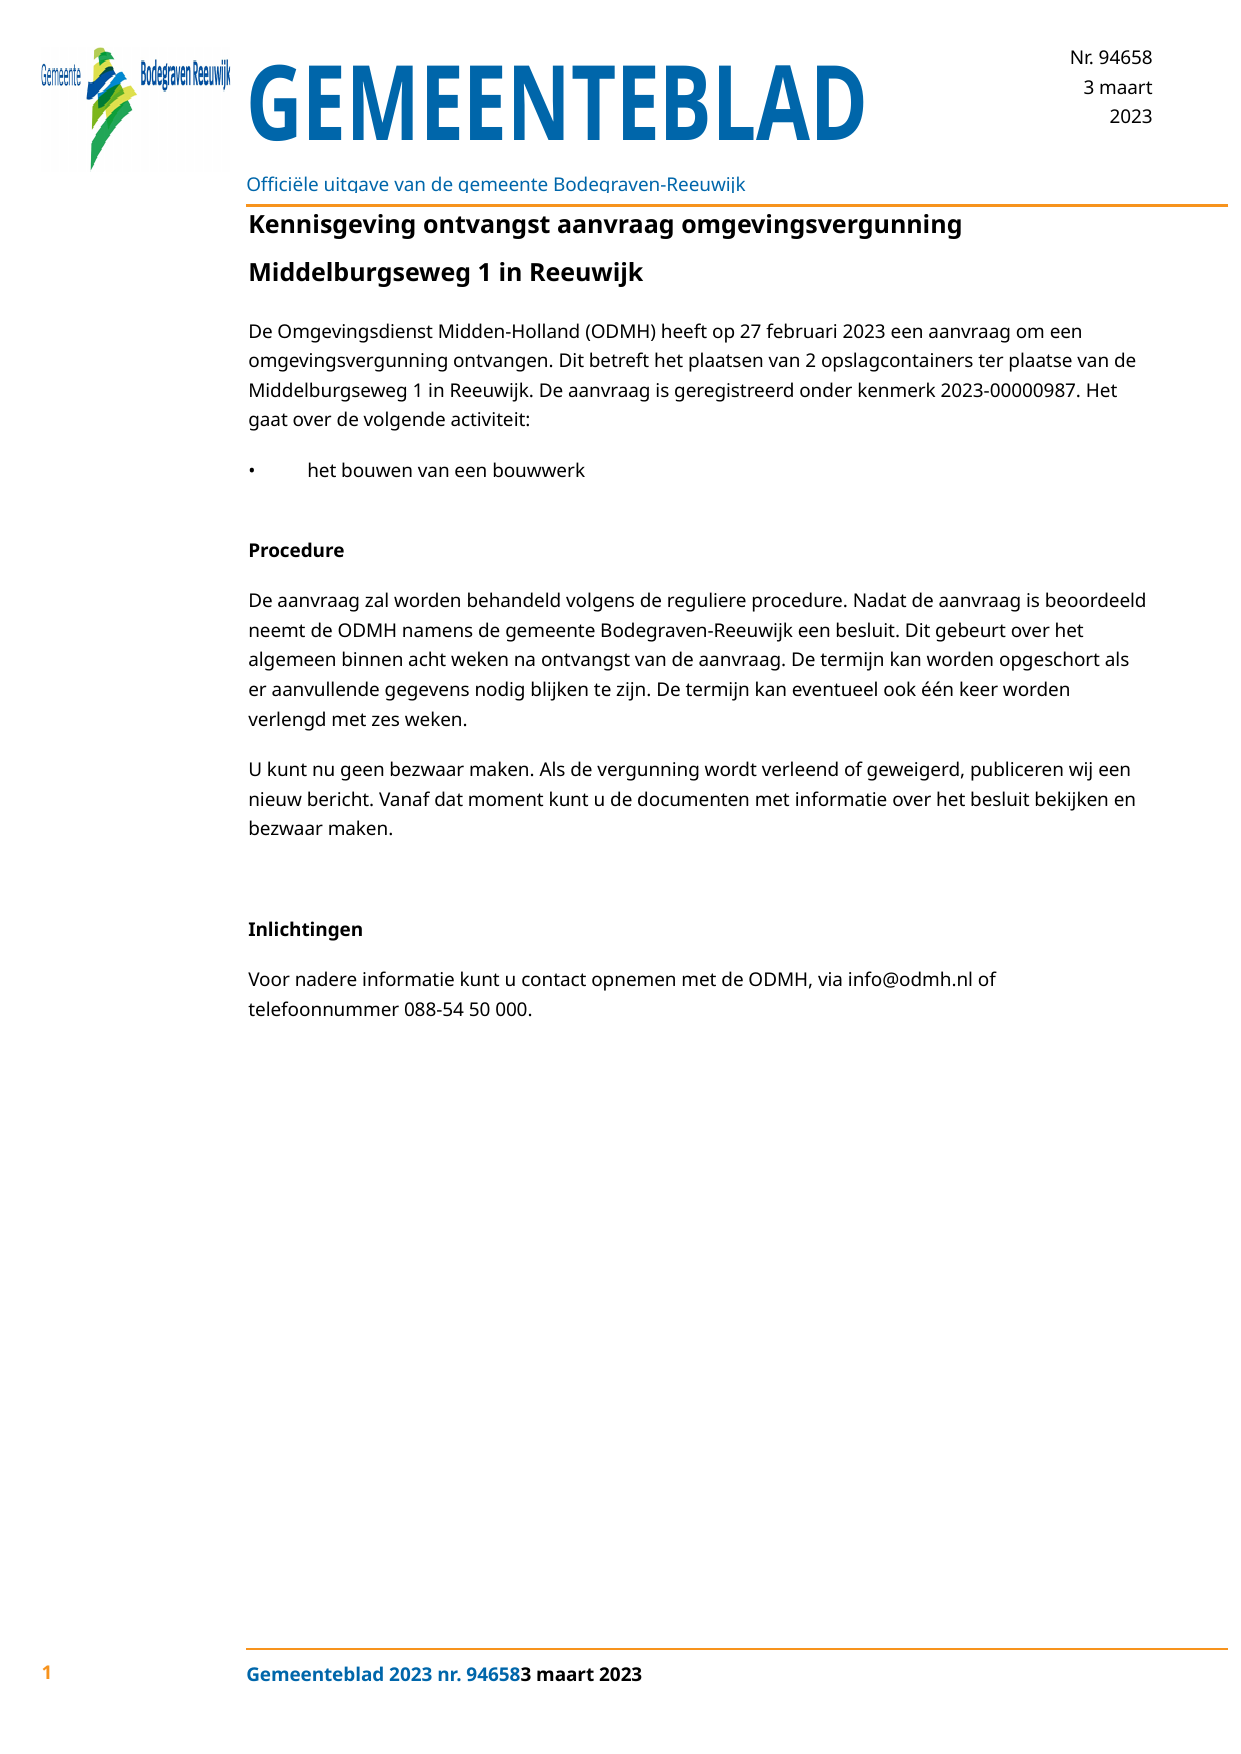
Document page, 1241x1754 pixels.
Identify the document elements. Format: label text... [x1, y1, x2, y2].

picture [41, 47, 231, 172]
list het bouwen van een bouwwerk [248, 457, 1152, 483]
text Procedure [248, 537, 1152, 563]
text U kunt nu geen bezwaar maken. Als de vergunning wordt verleend of geweigerd, publiceren wij een nieuw bericht. Vanaf dat moment kunt u de documenten met informatie over het besluit bekijken en bezwaar maken. [248, 756, 1152, 841]
text De aanvraag zal worden behandeld volgens de reguliere procedure. Nadat de aanvraag is beoordeeld neemt de ODMH namens de gemeente Bodegraven-Reeuwijk een besluit. Dit gebeurt over het algemeen binnen acht weken na ontvangst van de aanvraag. De termijn kan worden opgeschort als er aanvullende gegevens nodig blijken te zijn. De termijn kan eventueel ook één keer worden verlengd met zes weken. [248, 587, 1152, 732]
text Voor nadere informatie kunt u contact opnemen met de ODMH, via info@odmh.nl of telefoonnummer 088-54 50 000. [248, 967, 1152, 1022]
text De Omgevingsdienst Midden-Holland (ODMH) heeft op 27 februari 2023 een aanvraag om een omgevingsvergunning ontvangen. Dit betreft het plaatsen van 2 opslagcontainers ter plaatse van de Middelburgseweg 1 in Reeuwijk. De aanvraag is geregistreerd onder kenmerk 2023-00000987. Het gaat over de volgende activiteit: [248, 318, 1152, 432]
text Inlichtingen [248, 916, 1152, 942]
text Kennisgeving ontvangst aanvraag omgevingsvergunning Middelburgseweg 1 in Reeuwijk [248, 207, 1152, 288]
